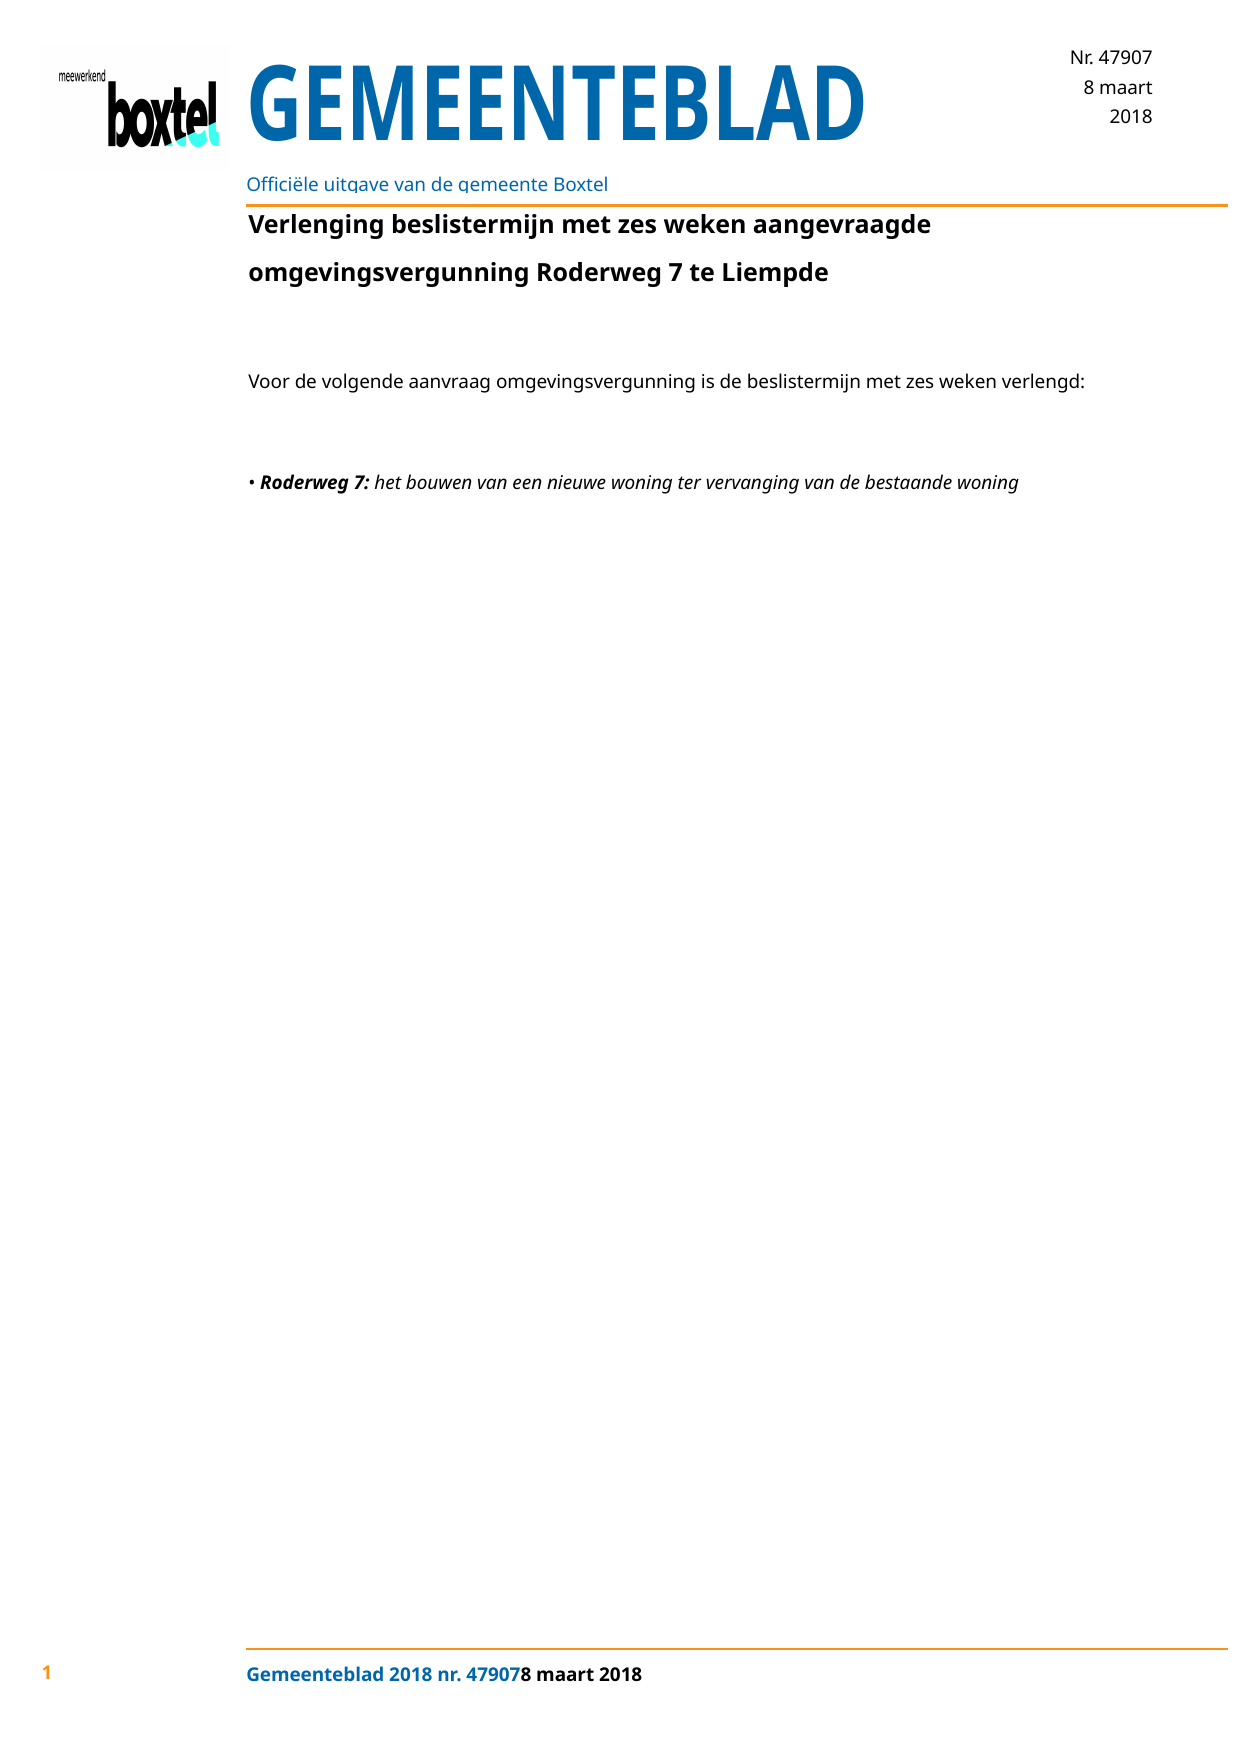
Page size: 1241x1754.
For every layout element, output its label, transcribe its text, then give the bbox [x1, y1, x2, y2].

text Voor de volgende aanvraag omgevingsvergunning is de beslistermijn met zes weken verlengd: [248, 368, 1152, 394]
text • Roderweg 7: het bouwen van een nieuwe woning ter vervanging van de bestaande woning [248, 469, 1152, 495]
text Verlenging beslistermijn met zes weken aangevraagde omgevingsvergunning Roderweg 7 te Liempde [248, 207, 1152, 288]
picture [41, 47, 231, 172]
